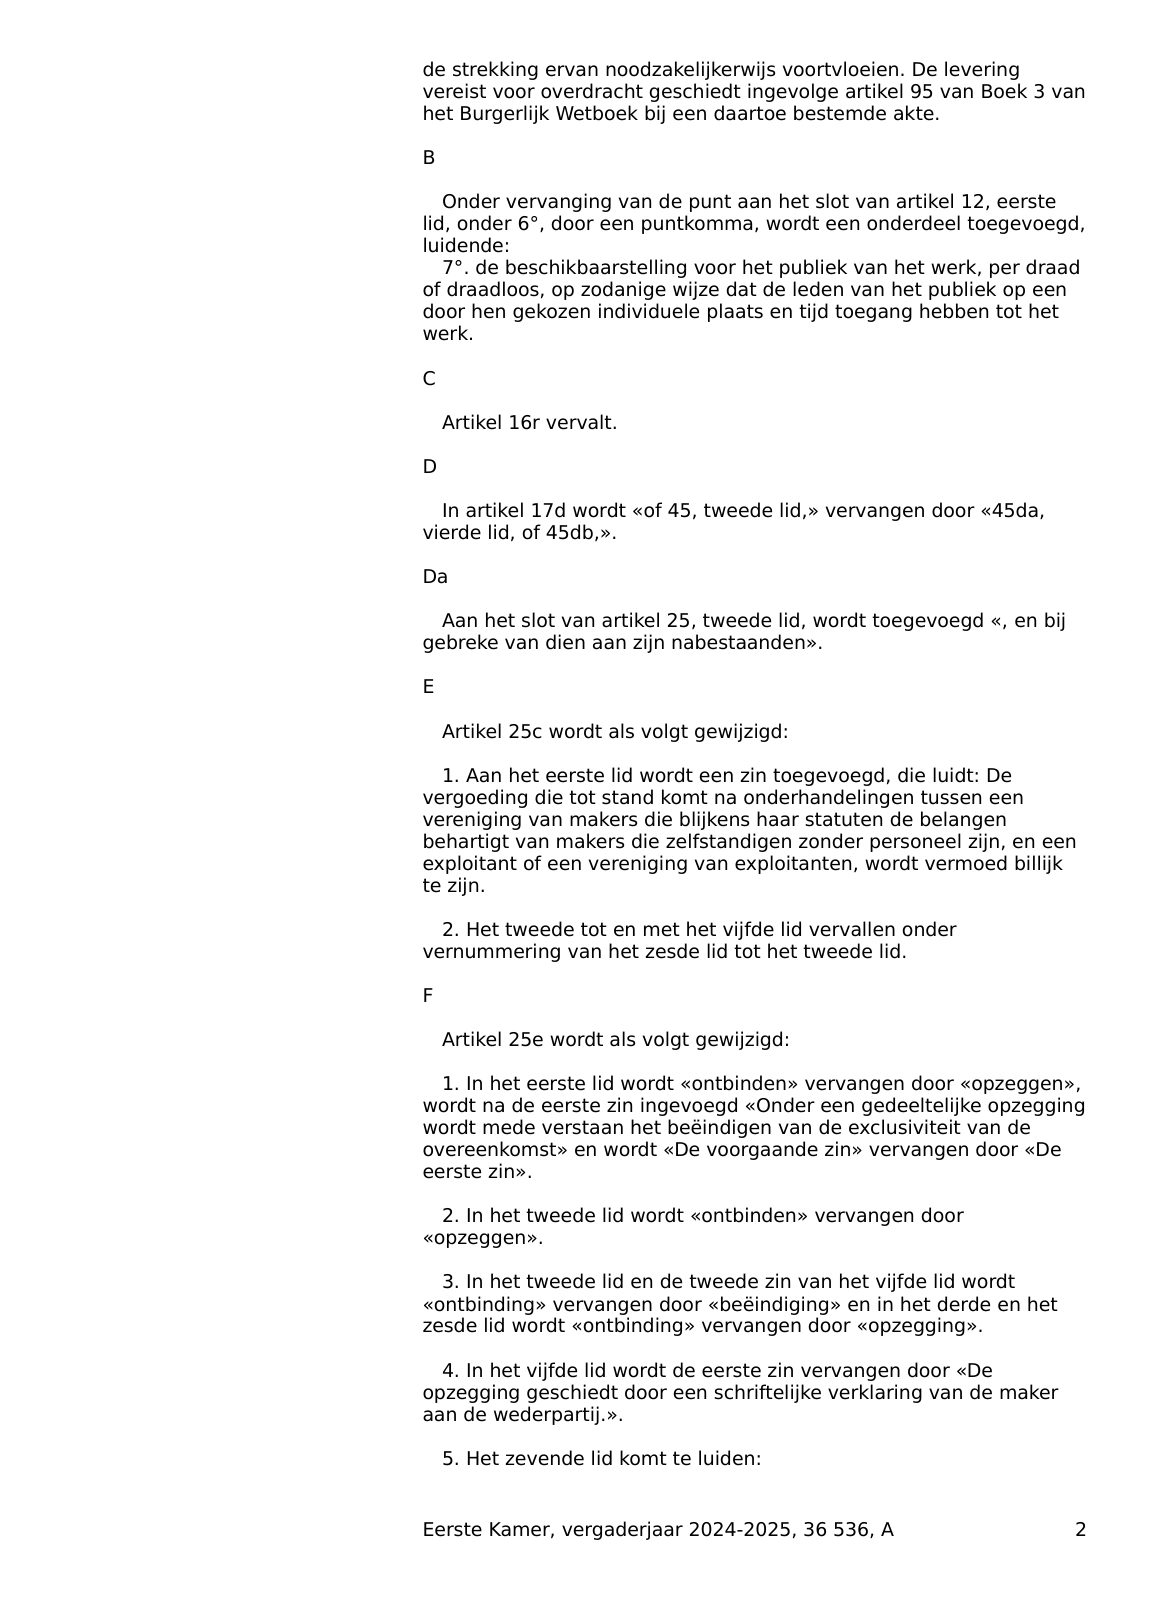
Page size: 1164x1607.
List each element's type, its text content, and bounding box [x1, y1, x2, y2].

text Artikel 25c wordt als volgt gewijzigd: [422, 721, 1087, 742]
text E [422, 676, 1087, 698]
text Da [422, 566, 1087, 588]
text 1. Aan het eerste lid wordt een zin toegevoegd, die luidt: De vergoeding die tot stand komt na onderhandelingen tussen een vereniging van makers die blijkens haar statuten de belangen behartigt van makers die zelfstandigen zonder personeel zijn, en een exploitant of een vereniging van exploitanten, wordt vermoed billijk te zijn. [422, 765, 1087, 897]
text Onder vervanging van de punt aan het slot van artikel 12, eerste lid, onder 6°, door een puntkomma, wordt een onderdeel toegevoegd, luidende: [422, 191, 1087, 257]
text 5. Het zevende lid komt te luiden: [422, 1448, 1087, 1470]
text B [422, 147, 1087, 169]
text 7°. de beschikbaarstelling voor het publiek van het werk, per draad of draadloos, op zodanige wijze dat de leden van het publiek op een door hen gekozen individuele plaats en tijd toegang hebben tot het werk. [422, 257, 1087, 345]
text 2. In het tweede lid wordt «ontbinden» vervangen door «opzeggen». [422, 1205, 1087, 1249]
text Artikel 25e wordt als volgt gewijzigd: [422, 1029, 1087, 1051]
text 3. In het tweede lid en de tweede zin van het vijfde lid wordt «ontbinding» vervangen door «beëindiging» en in het derde en het zesde lid wordt «ontbinding» vervangen door «opzegging». [422, 1271, 1087, 1337]
text 4. In het vijfde lid wordt de eerste zin vervangen door «De opzegging geschiedt door een schriftelijke verklaring van de maker aan de wederpartij.». [422, 1359, 1087, 1426]
text 1. In het eerste lid wordt «ontbinden» vervangen door «opzeggen», wordt na de eerste zin ingevoegd «Onder een gedeeltelijke opzegging wordt mede verstaan het beëindigen van de exclusiviteit van de overeenkomst» en wordt «De voorgaande zin» vervangen door «De eerste zin». [422, 1073, 1087, 1183]
text de strekking ervan noodzakelijkerwijs voortvloeien. De levering vereist voor overdracht geschiedt ingevolge artikel 95 van Boek 3 van het Burgerlijk Wetboek bij een daartoe bestemde akte. [422, 59, 1087, 125]
text Artikel 16r vervalt. [422, 412, 1087, 433]
text Aan het slot van artikel 25, tweede lid, wordt toegevoegd «, en bij gebreke van dien aan zijn nabestaanden». [422, 610, 1087, 654]
text 2. Het tweede tot en met het vijfde lid vervallen onder vernummering van het zesde lid tot het tweede lid. [422, 919, 1087, 963]
text D [422, 456, 1087, 478]
text In artikel 17d wordt «of 45, tweede lid,» vervangen door «45da, vierde lid, of 45db,». [422, 500, 1087, 544]
text C [422, 367, 1087, 389]
text F [422, 985, 1087, 1007]
